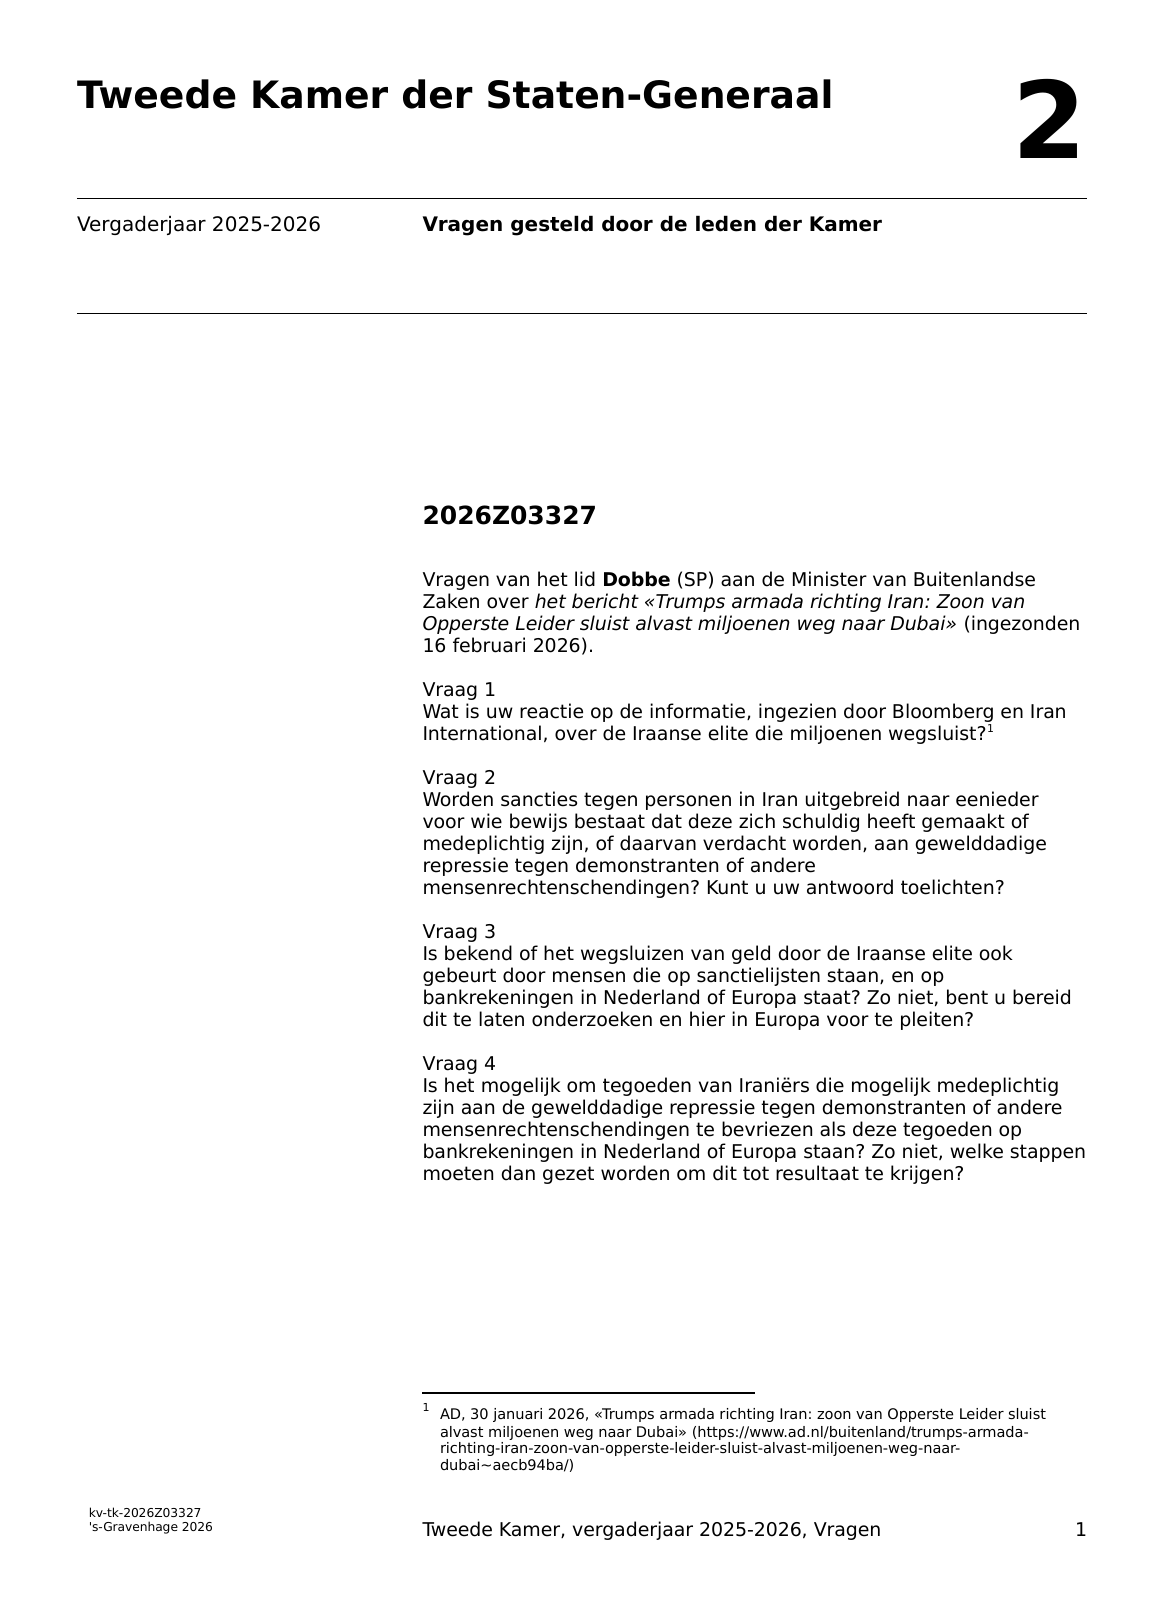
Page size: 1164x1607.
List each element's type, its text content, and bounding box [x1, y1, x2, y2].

text kv-tk-2026Z03327 [88, 1506, 323, 1520]
text Vraag 2 [422, 767, 1087, 789]
text 's-Gravenhage 2026 [88, 1520, 323, 1534]
text Is het mogelijk om tegoeden van Iraniërs die mogelijk medeplichtig zijn aan de gewelddadige repressie tegen demonstranten of andere mensenrechtenschendingen te bevriezen als deze tegoeden op bankrekeningen in Nederland of Europa staan? Zo niet, welke stappen moeten dan gezet worden om dit tot resultaat te krijgen? [422, 1075, 1087, 1185]
table_header 2 [886, 59, 1087, 198]
text Wat is uw reactie op de informatie, ingezien door Bloomberg en Iran International, over de Iraanse elite die miljoenen wegsluist? [422, 701, 1087, 745]
text Vraag 1 [422, 679, 1087, 701]
text Worden sancties tegen personen in Iran uitgebreid naar eenieder voor wie bewijs bestaat dat deze zich schuldig heeft gemaakt of medeplichtig zijn, of daarvan verdacht worden, aan gewelddadige repressie tegen demonstranten of andere mensenrechtenschendingen? Kunt u uw antwoord toelichten? [422, 789, 1087, 899]
table_header Tweede Kamer der Staten-Generaal [77, 59, 886, 198]
text Is bekend of het wegsluizen van geld door de Iraanse elite ook gebeurt door mensen die op sanctielijsten staan, en op bankrekeningen in Nederland of Europa staat? Zo niet, bent u bereid dit te laten onderzoeken en hier in Europa voor te pleiten? [422, 943, 1087, 1031]
text 2026Z03327 [422, 501, 1087, 531]
text Vraag 4 [422, 1053, 1087, 1075]
table_cell Vergaderjaar 2025-2026 [77, 199, 422, 313]
text Vragen van het lid Dobbe (SP) aan de Minister van Buitenlandse Zaken over het bericht «Trumps armada richting Iran: Zoon van Opperste Leider sluist alvast miljoenen weg naar Dubai» (ingezonden 16 februari 2026). [422, 569, 1087, 657]
text AD, 30 januari 2026, «Trumps armada richting Iran: zoon van Opperste Leider sluist alvast miljoenen weg naar Dubai» (https://www.ad.nl/buitenland/trumps-armada-richting-iran-zoon-van-opperste-leider-sluist-alvast-miljoenen-weg-naar-dubai~aecb94ba/) [422, 1402, 1087, 1474]
text Vraag 3 [422, 921, 1087, 943]
table_cell Vragen gesteld door de leden der Kamer [422, 199, 1087, 313]
